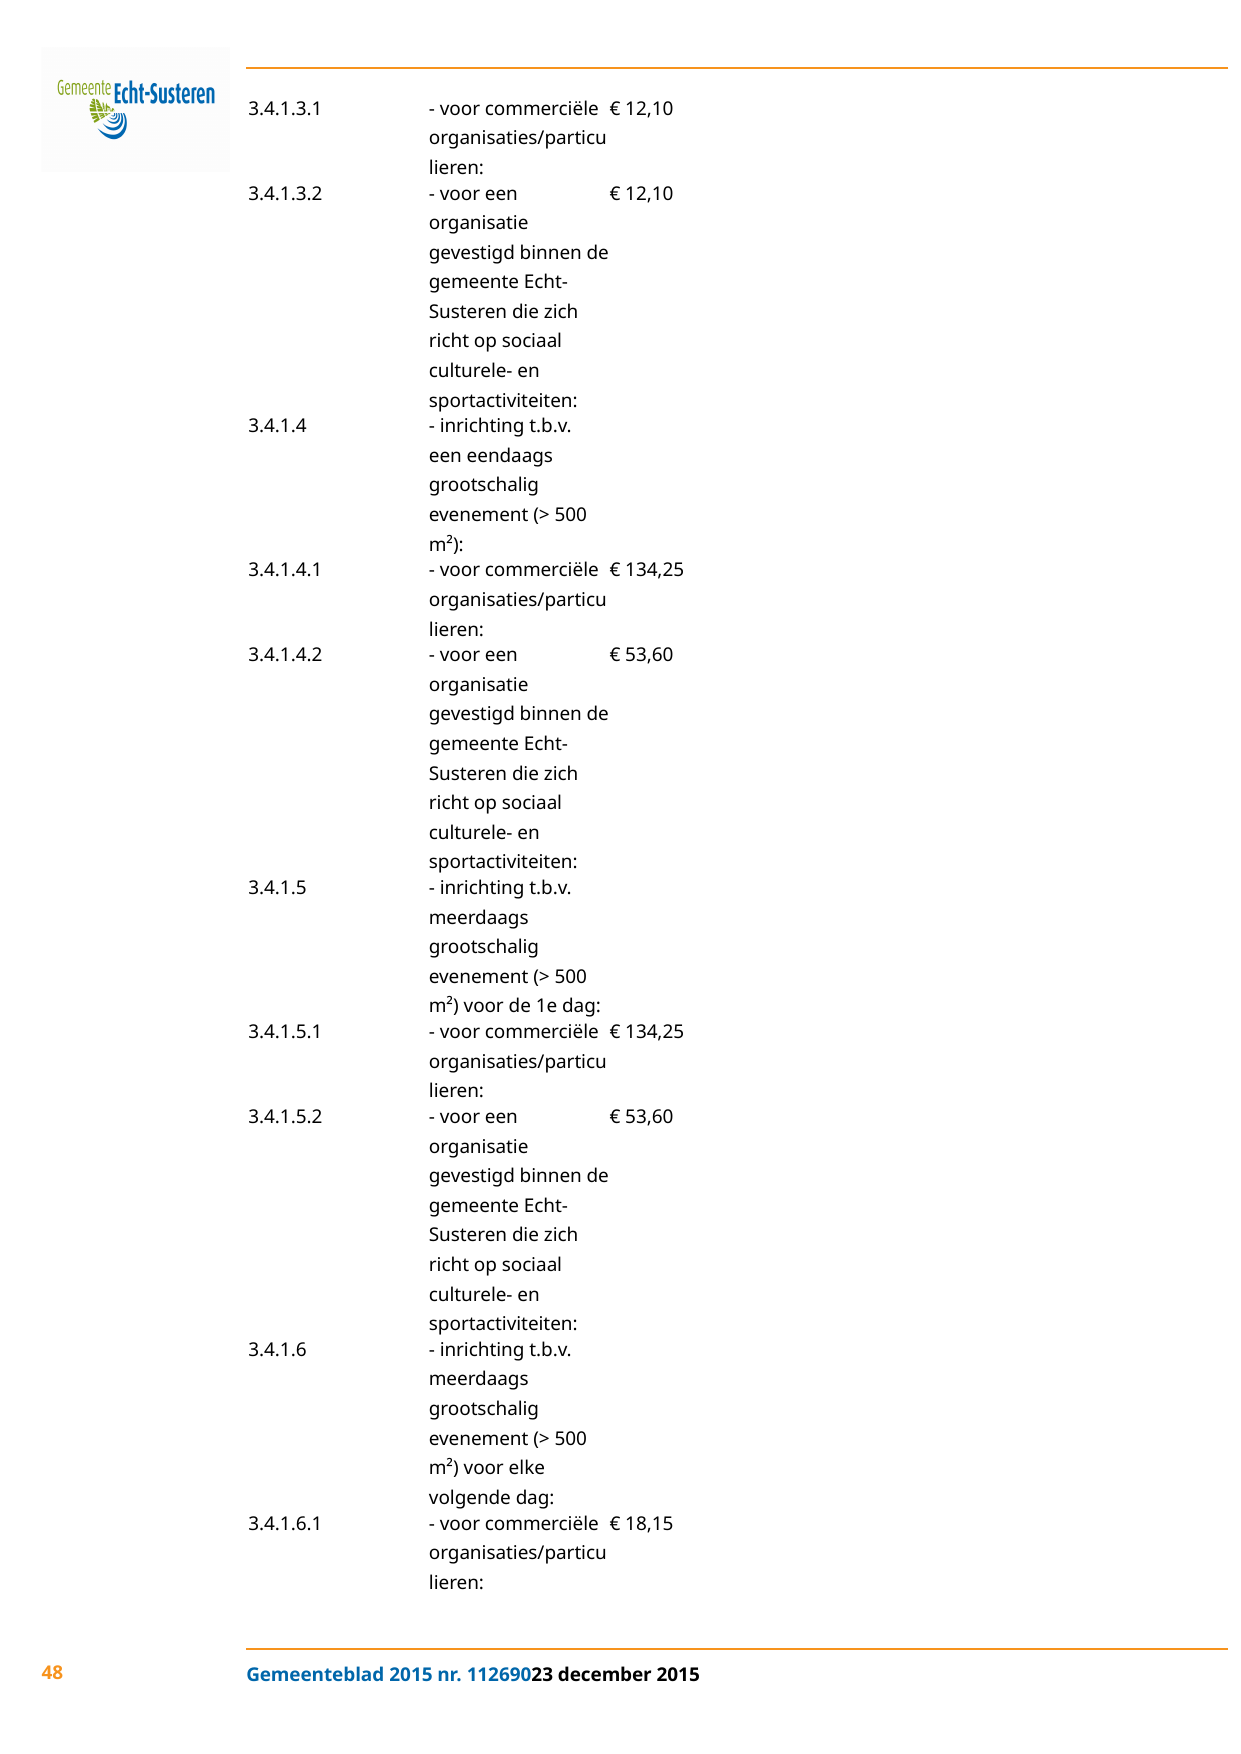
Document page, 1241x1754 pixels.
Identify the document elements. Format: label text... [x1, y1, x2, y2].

table_cell - voor een organisatie gevestigd binnen de gemeente Echt-Susteren die zich richt op sociaal culturele- en sportactiviteiten: [429, 1103, 609, 1336]
table_cell [971, 1018, 1152, 1103]
table_cell [790, 1103, 971, 1336]
table_cell 3.4.1.5.2 [248, 1103, 429, 1336]
table_cell [609, 413, 790, 557]
table_cell 3.4.1.6 [248, 1336, 429, 1510]
table_cell 3.4.1.5.1 [248, 1018, 429, 1103]
table_cell 3.4.1.4.1 [248, 557, 429, 641]
table_cell [609, 874, 790, 1018]
table_cell - inrichting t.b.v. meerdaags grootschalig evenement (> 500 m²) voor elke volgende dag: [429, 1336, 609, 1510]
table_cell [971, 180, 1152, 412]
table_cell € 134,25 [609, 1018, 790, 1103]
table_cell € 53,60 [609, 1103, 790, 1336]
table_cell [971, 874, 1152, 1018]
table_cell [971, 1103, 1152, 1336]
table_cell 3.4.1.4.2 [248, 641, 429, 874]
table_cell 3.4.1.3.1 [248, 95, 429, 180]
table_cell [790, 641, 971, 874]
table_cell [790, 874, 971, 1018]
table_cell [790, 1510, 971, 1594]
table_cell € 12,10 [609, 180, 790, 412]
table_cell [790, 413, 971, 557]
table_cell 3.4.1.4 [248, 413, 429, 557]
table_cell € 134,25 [609, 557, 790, 641]
table_cell [790, 1336, 971, 1510]
table_cell [790, 180, 971, 412]
picture [41, 47, 231, 172]
table_cell [790, 557, 971, 641]
table_cell 3.4.1.5 [248, 874, 429, 1018]
table_cell [971, 557, 1152, 641]
table_cell - voor commerciële organisaties/particulieren: [429, 1018, 609, 1103]
table_cell [971, 413, 1152, 557]
table_cell [971, 1336, 1152, 1510]
table_cell - inrichting t.b.v. een eendaags grootschalig evenement (> 500 m²): [429, 413, 609, 557]
table_cell 3.4.1.3.2 [248, 180, 429, 412]
table_cell 3.4.1.6.1 [248, 1510, 429, 1594]
table_cell - voor een organisatie gevestigd binnen de gemeente Echt-Susteren die zich richt op sociaal culturele- en sportactiviteiten: [429, 641, 609, 874]
table_cell [609, 1336, 790, 1510]
table_cell € 12,10 [609, 95, 790, 180]
table_cell [971, 1510, 1152, 1594]
table_cell [790, 95, 971, 180]
table_cell [790, 1018, 971, 1103]
table_cell - voor commerciële organisaties/particulieren: [429, 95, 609, 180]
table_cell € 18,15 [609, 1510, 790, 1594]
table_cell - voor commerciële organisaties/particulieren: [429, 557, 609, 641]
table_cell [971, 641, 1152, 874]
table_cell € 53,60 [609, 641, 790, 874]
table_cell [971, 95, 1152, 180]
table_cell - voor een organisatie gevestigd binnen de gemeente Echt-Susteren die zich richt op sociaal culturele- en sportactiviteiten: [429, 180, 609, 412]
table_cell - inrichting t.b.v. meerdaags grootschalig evenement (> 500 m²) voor de 1e dag: [429, 874, 609, 1018]
table_cell - voor commerciële organisaties/particulieren: [429, 1510, 609, 1594]
